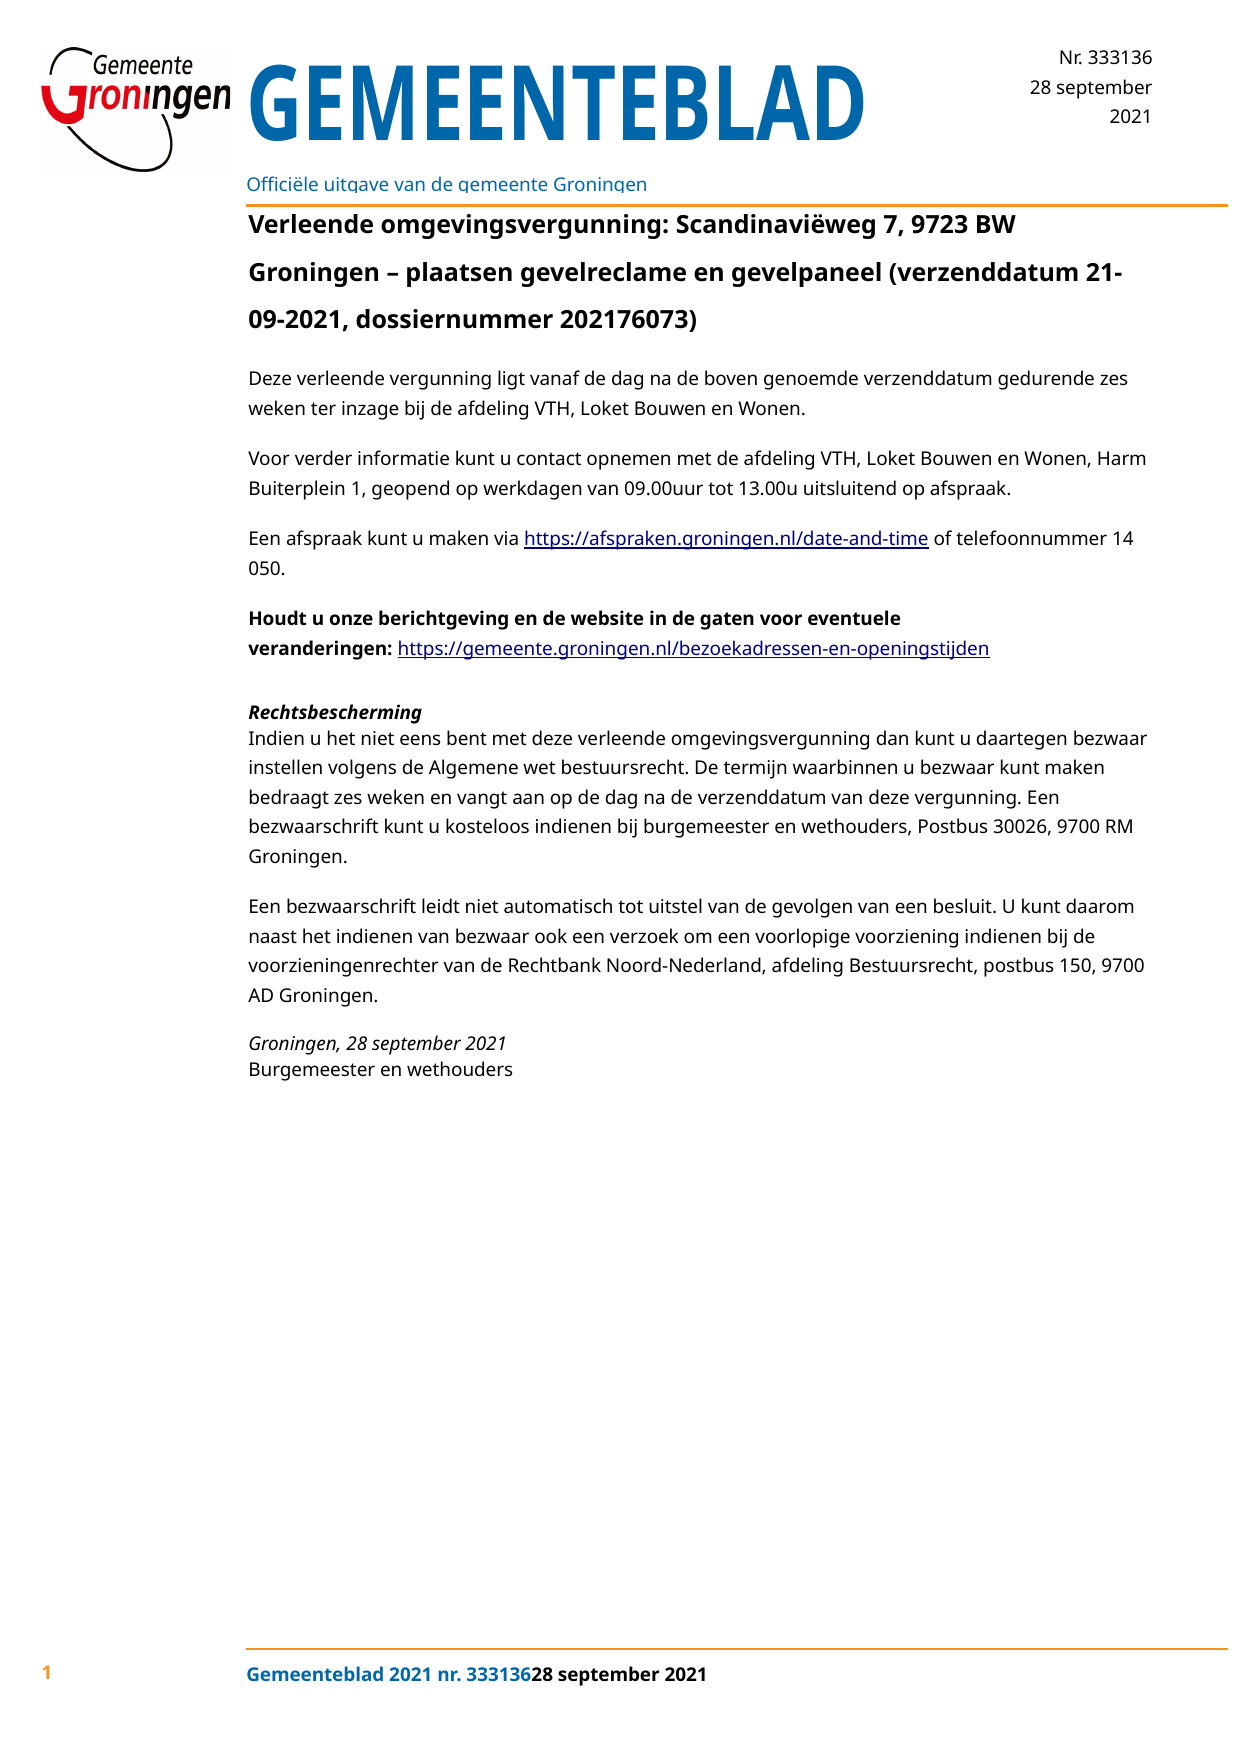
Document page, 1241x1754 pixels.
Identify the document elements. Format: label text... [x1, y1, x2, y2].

text Rechtsbescherming [248, 699, 1152, 725]
picture [41, 47, 231, 172]
text Verleende omgevingsvergunning: Scandinaviëweg 7, 9723 BW Groningen – plaatsen gevelreclame en gevelpaneel (verzenddatum 21-09-2021, dossiernummer 202176073) [248, 207, 1152, 336]
text Deze verleende vergunning ligt vanaf de dag na de boven genoemde verzenddatum gedurende zes weken ter inzage bij de afdeling VTH, Loket Bouwen en Wonen. [248, 366, 1152, 421]
text Een afspraak kunt u maken via https://afspraken.groningen.nl/date-and-time of telefoonnummer 14 050. [248, 526, 1152, 581]
text Indien u het niet eens bent met deze verleende omgevingsvergunning dan kunt u daartegen bezwaar instellen volgens de Algemene wet bestuursrecht. De termijn waarbinnen u bezwaar kunt maken bedraagt zes weken en vangt aan op de dag na de verzenddatum van deze vergunning. Een bezwaarschrift kunt u kosteloos indienen bij burgemeester en wethouders, Postbus 30026, 9700 RM Groningen. [248, 725, 1152, 869]
text Een bezwaarschrift leidt niet automatisch tot uitstel van de gevolgen van een besluit. U kunt daarom naast het indienen van bezwaar ook een verzoek om een voorlopige voorziening indienen bij de voorzieningenrechter van de Rechtbank Noord-Nederland, afdeling Bestuursrecht, postbus 150, 9700 AD Groningen. [248, 893, 1152, 1008]
text Houdt u onze berichtgeving en de website in de gaten voor eventuele veranderingen: https://gemeente.groningen.nl/bezoekadressen-en-openingstijden [248, 606, 1152, 661]
text Burgemeester en wethouders [248, 1056, 1152, 1082]
text Groningen, 28 september 2021 [248, 1030, 1152, 1056]
text Voor verder informatie kunt u contact opnemen met de afdeling VTH, Loket Bouwen en Wonen, Harm Buiterplein 1, geopend op werkdagen van 09.00uur tot 13.00u uitsluitend op afspraak. [248, 446, 1152, 501]
